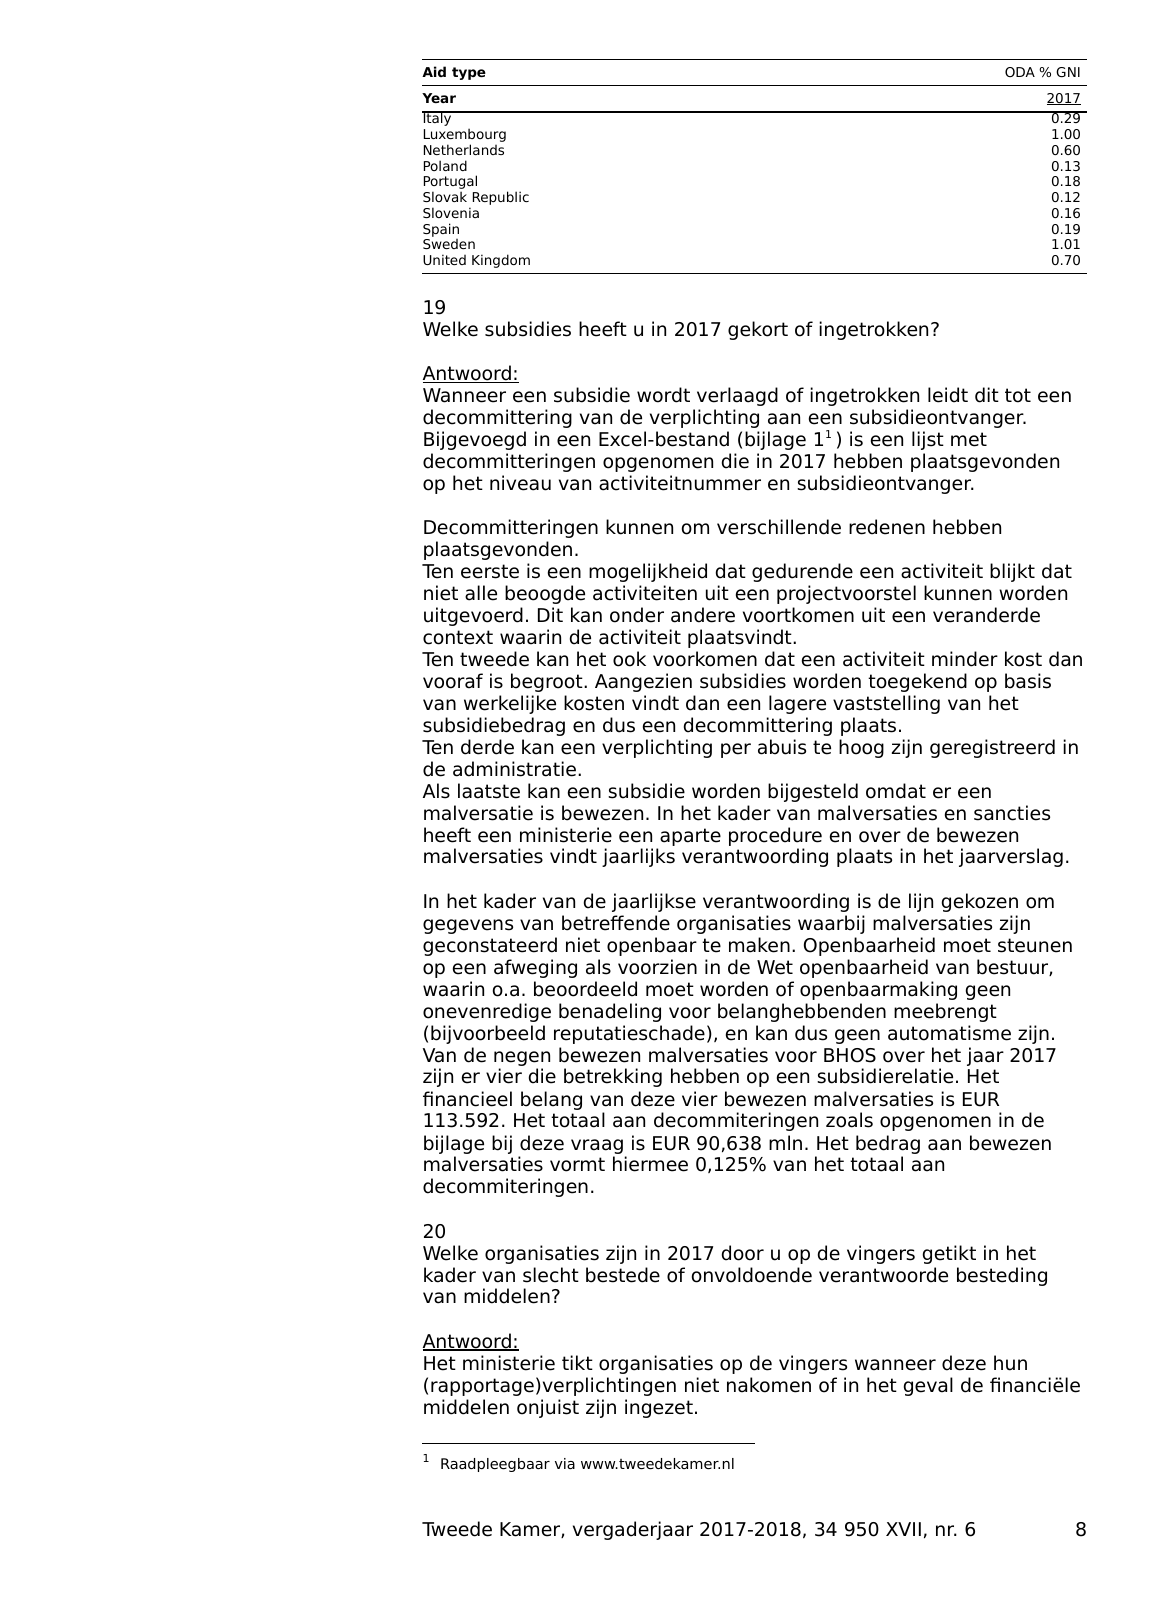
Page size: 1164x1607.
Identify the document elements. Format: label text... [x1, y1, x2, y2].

table_cell 0.16 [954, 206, 1087, 221]
table_cell Sweden [422, 237, 954, 253]
text Ten derde kan een verplichting per abuis te hoog zijn geregistreerd in de administratie. [422, 737, 1087, 781]
text Het ministerie tikt organisaties op de vingers wanneer deze hun (rapportage)verplichtingen niet nakomen of in het geval de financiële middelen onjuist zijn ingezet. [422, 1353, 1087, 1418]
table_cell Poland [422, 159, 954, 174]
text 19 [422, 297, 1087, 318]
text Antwoord: [422, 1331, 1087, 1353]
table_cell Portugal [422, 174, 954, 190]
table_cell Italy [422, 113, 954, 127]
text Bijgevoegd in een Excel-bestand (bijlage 1) is een lijst met decommitteringen opgenomen die in 2017 hebben plaatsgevonden op het niveau van activiteitnummer en subsidieontvanger. [422, 429, 1087, 494]
text In het kader van de jaarlijkse verantwoording is de lijn gekozen om gegevens van betreffende organisaties waarbij malversaties zijn geconstateerd niet openbaar te maken. Openbaarheid moet steunen op een afweging als voorzien in de Wet openbaarheid van bestuur, waarin o.a. beoordeeld moet worden of openbaarmaking geen onevenredige benadeling voor belanghebbenden meebrengt (bijvoorbeeld reputatieschade), en kan dus geen automatisme zijn. Van de negen bewezen malversaties voor BHOS over het jaar 2017 zijn er vier die betrekking hebben op een subsidierelatie. Het financieel belang van deze vier bewezen malversaties is EUR 113.592. Het totaal aan decommiteringen zoals opgenomen in de bijlage bij deze vraag is EUR 90,638 mln. Het bedrag aan bewezen malversaties vormt hiermee 0,125% van het totaal aan decommiteringen. [422, 891, 1087, 1198]
table_cell 0.12 [954, 190, 1087, 206]
table_cell 0.60 [954, 143, 1087, 158]
table_cell Spain [422, 221, 954, 237]
table_cell 0.70 [954, 253, 1087, 273]
table_cell 0.18 [954, 174, 1087, 190]
table_cell Slovak Republic [422, 190, 954, 206]
text Ten eerste is een mogelijkheid dat gedurende een activiteit blijkt dat niet alle beoogde activiteiten uit een projectvoorstel kunnen worden uitgevoerd. Dit kan onder andere voortkomen uit een veranderde context waarin de activiteit plaatsvindt. [422, 561, 1087, 649]
table_cell Slovenia [422, 206, 954, 221]
text Decommitteringen kunnen om verschillende redenen hebben plaatsgevonden. [422, 517, 1087, 561]
text Raadpleegbaar via www.tweedekamer.nl [422, 1452, 1087, 1474]
table_cell 0.19 [954, 221, 1087, 237]
table_cell 2017 [954, 86, 1087, 111]
text Antwoord: [422, 363, 1087, 385]
table_cell 1.01 [954, 237, 1087, 253]
table_cell 1.00 [954, 127, 1087, 143]
table_header Aid type [422, 60, 954, 85]
text Welke organisaties zijn in 2017 door u op de vingers getikt in het kader van slecht bestede of onvoldoende verantwoorde besteding van middelen? [422, 1242, 1087, 1308]
table_cell United Kingdom [422, 253, 954, 273]
table_header ODA % GNI [954, 60, 1087, 85]
table_cell Luxembourg [422, 127, 954, 143]
table_cell Year [422, 86, 954, 111]
text Als laatste kan een subsidie worden bijgesteld omdat er een malversatie is bewezen. In het kader van malversaties en sancties heeft een ministerie een aparte procedure en over de bewezen malversaties vindt jaarlijks verantwoording plaats in het jaarverslag. [422, 781, 1087, 868]
table_cell 0.29 [954, 113, 1087, 127]
text Wanneer een subsidie wordt verlaagd of ingetrokken leidt dit tot een decommittering van de verplichting aan een subsidieontvanger. [422, 385, 1087, 429]
text 20 [422, 1221, 1087, 1242]
table_cell Netherlands [422, 143, 954, 158]
table_cell 0.13 [954, 159, 1087, 174]
text Ten tweede kan het ook voorkomen dat een activiteit minder kost dan vooraf is begroot. Aangezien subsidies worden toegekend op basis van werkelijke kosten vindt dan een lagere vaststelling van het subsidiebedrag en dus een decommittering plaats. [422, 649, 1087, 737]
text Welke subsidies heeft u in 2017 gekort of ingetrokken? [422, 318, 1087, 341]
